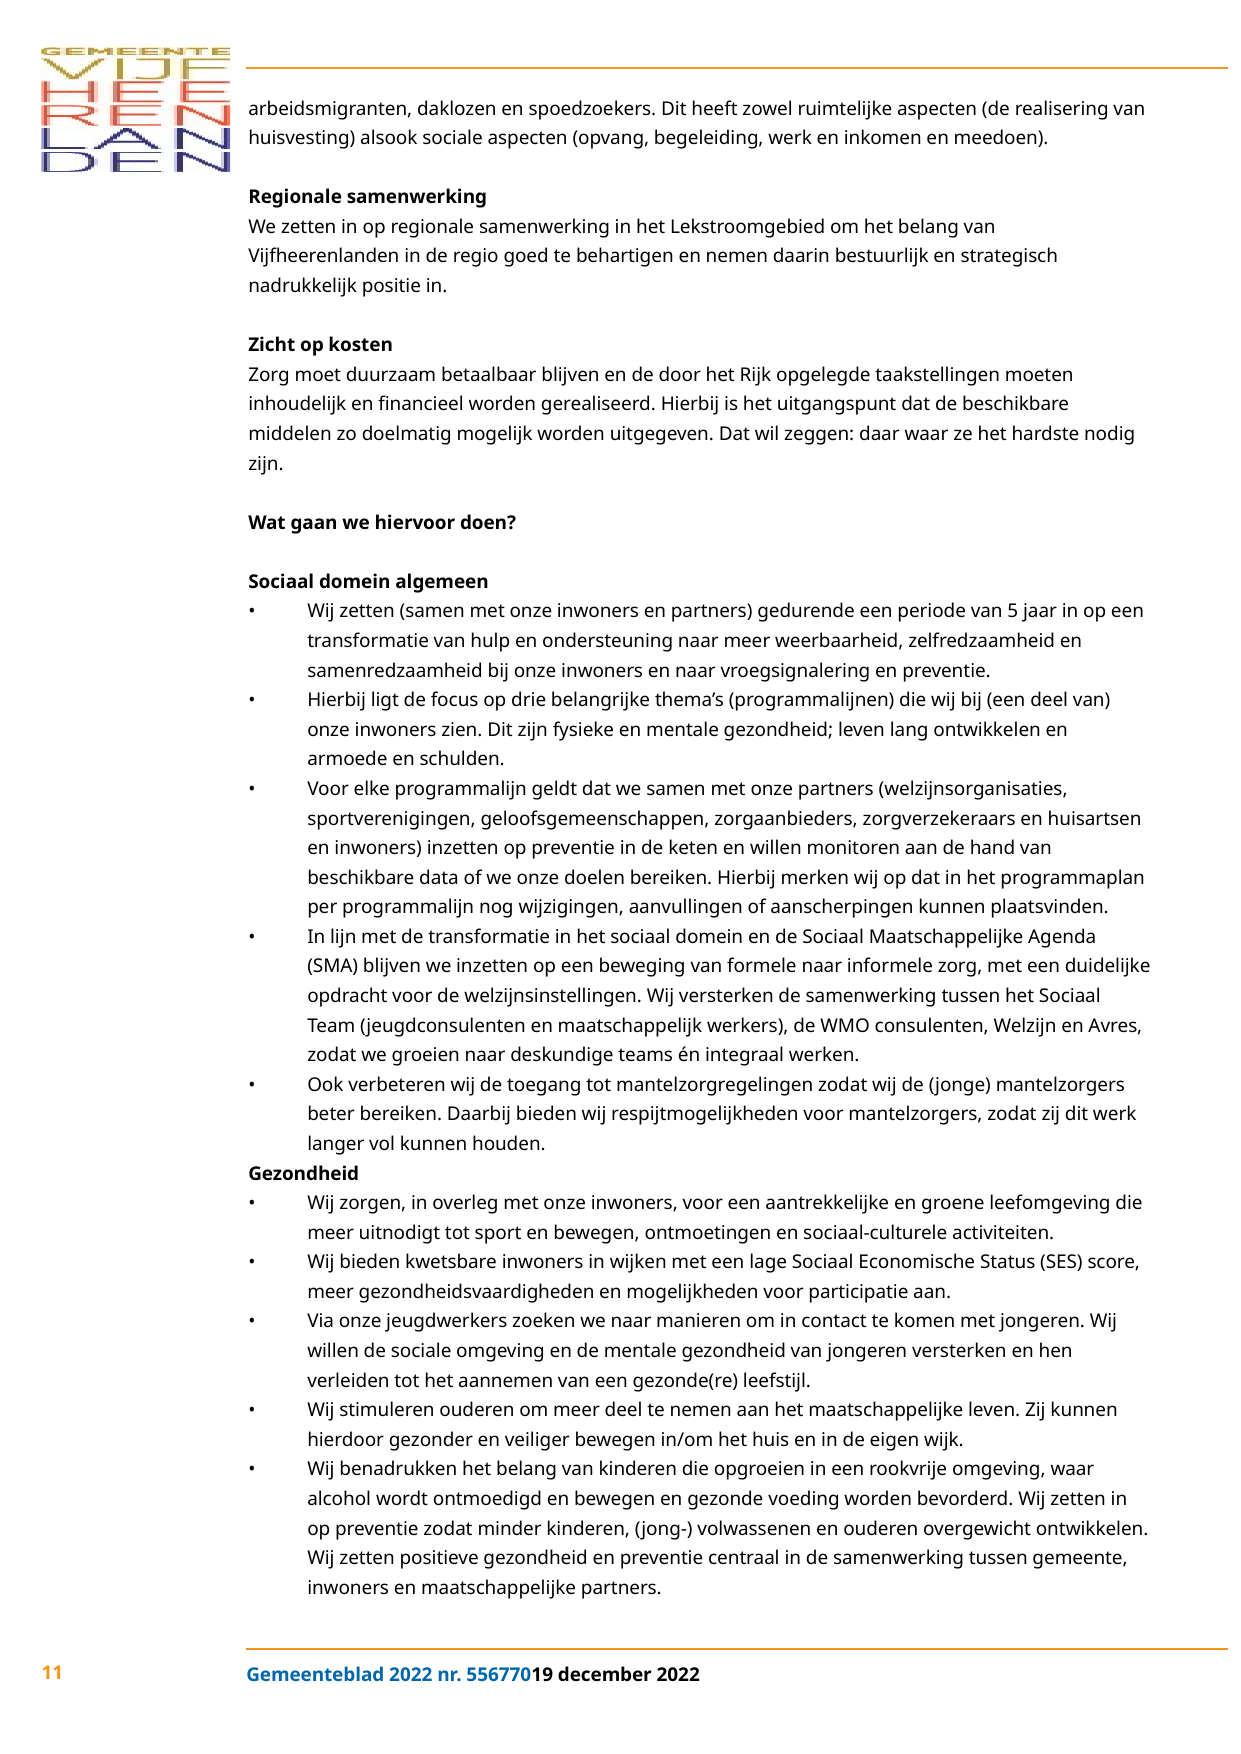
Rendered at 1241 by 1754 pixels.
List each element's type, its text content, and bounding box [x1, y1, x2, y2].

list In lijn met de transformatie in het sociaal domein en de Sociaal Maatschappelijke Agenda (SMA) blijven we inzetten op een beweging van formele naar informele zorg, met een duidelijke opdracht voor de welzijnsinstellingen. Wij versterken de samenwerking tussen het Sociaal Team (jeugdconsulenten en maatschappelijk werkers), de WMO consulenten, Welzijn en Avres, zodat we groeien naar deskundige teams én integraal werken. [248, 923, 1152, 1067]
list Hierbij ligt de focus op drie belangrijke thema’s (programmalijnen) die wij bij (een deel van) onze inwoners zien. Dit zijn fysieke en mentale gezondheid; leven lang ontwikkelen en armoede en schulden. [248, 686, 1152, 771]
text Sociaal domein algemeen [248, 568, 1152, 594]
text We zetten in op regionale samenwerking in het Lekstroomgebied om het belang van Vijfheerenlanden in de regio goed te behartigen en nemen daarin bestuurlijk en strategisch nadrukkelijk positie in. [248, 213, 1152, 298]
list Via onze jeugdwerkers zoeken we naar manieren om in contact te komen met jongeren. Wij willen de sociale omgeving en de mentale gezondheid van jongeren versterken en hen verleiden tot het aannemen van een gezonde(re) leefstijl. [248, 1308, 1152, 1393]
list Ook verbeteren wij de toegang tot mantelzorgregelingen zodat wij de (jonge) mantelzorgers beter bereiken. Daarbij bieden wij respijtmogelijkheden voor mantelzorgers, zodat zij dit werk langer vol kunnen houden. [248, 1071, 1152, 1156]
text Zorg moet duurzaam betaalbaar blijven en de door het Rijk opgelegde taakstellingen moeten inhoudelijk en financieel worden gerealiseerd. Hierbij is het uitgangspunt dat de beschikbare middelen zo doelmatig mogelijk worden uitgegeven. Dat wil zeggen: daar waar ze het hardste nodig zijn. [248, 361, 1152, 476]
text Wat gaan we hiervoor doen? [248, 509, 1152, 535]
list Wij bieden kwetsbare inwoners in wijken met een lage Sociaal Economische Status (SES) score, meer gezondheidsvaardigheden en mogelijkheden voor participatie aan. [248, 1248, 1152, 1304]
text Gezondheid [248, 1160, 1152, 1186]
list Wij zetten (samen met onze inwoners en partners) gedurende een periode van 5 jaar in op een transformatie van hulp en ondersteuning naar meer weerbaarheid, zelfredzaamheid en samenredzaamheid bij onze inwoners en naar vroegsignalering en preventie. [248, 598, 1152, 683]
list Wij benadrukken het belang van kinderen die opgroeien in een rookvrije omgeving, waar alcohol wordt ontmoedigd en bewegen en gezonde voeding worden bevorderd. Wij zetten in op preventie zodat minder kinderen, (jong-) volwassenen en ouderen overgewicht ontwikkelen. Wij zetten positieve gezondheid en preventie centraal in de samenwerking tussen gemeente, inwoners en maatschappelijke partners. [248, 1456, 1152, 1600]
list Wij stimuleren ouderen om meer deel te nemen aan het maatschappelijke leven. Zij kunnen hierdoor gezonder en veiliger bewegen in/om het huis en in de eigen wijk. [248, 1396, 1152, 1452]
text arbeidsmigranten, daklozen en spoedzoekers. Dit heeft zowel ruimtelijke aspecten (de realisering van huisvesting) alsook sociale aspecten (opvang, begeleiding, werk en inkomen en meedoen). [248, 95, 1152, 150]
text Zicht op kosten [248, 331, 1152, 357]
text Regionale samenwerking [248, 183, 1152, 209]
list Voor elke programmalijn geldt dat we samen met onze partners (welzijnsorganisaties, sportverenigingen, geloofsgemeenschappen, zorgaanbieders, zorgverzekeraars en huisartsen en inwoners) inzetten op preventie in de keten en willen monitoren aan de hand van beschikbare data of we onze doelen bereiken. Hierbij merken wij op dat in het programmaplan per programmalijn nog wijzigingen, aanvullingen of aanscherpingen kunnen plaatsvinden. [248, 775, 1152, 919]
picture [41, 47, 231, 172]
list Wij zorgen, in overleg met onze inwoners, voor een aantrekkelijke en groene leefomgeving die meer uitnodigt tot sport en bewegen, ontmoetingen en sociaal-culturele activiteiten. [248, 1189, 1152, 1245]
